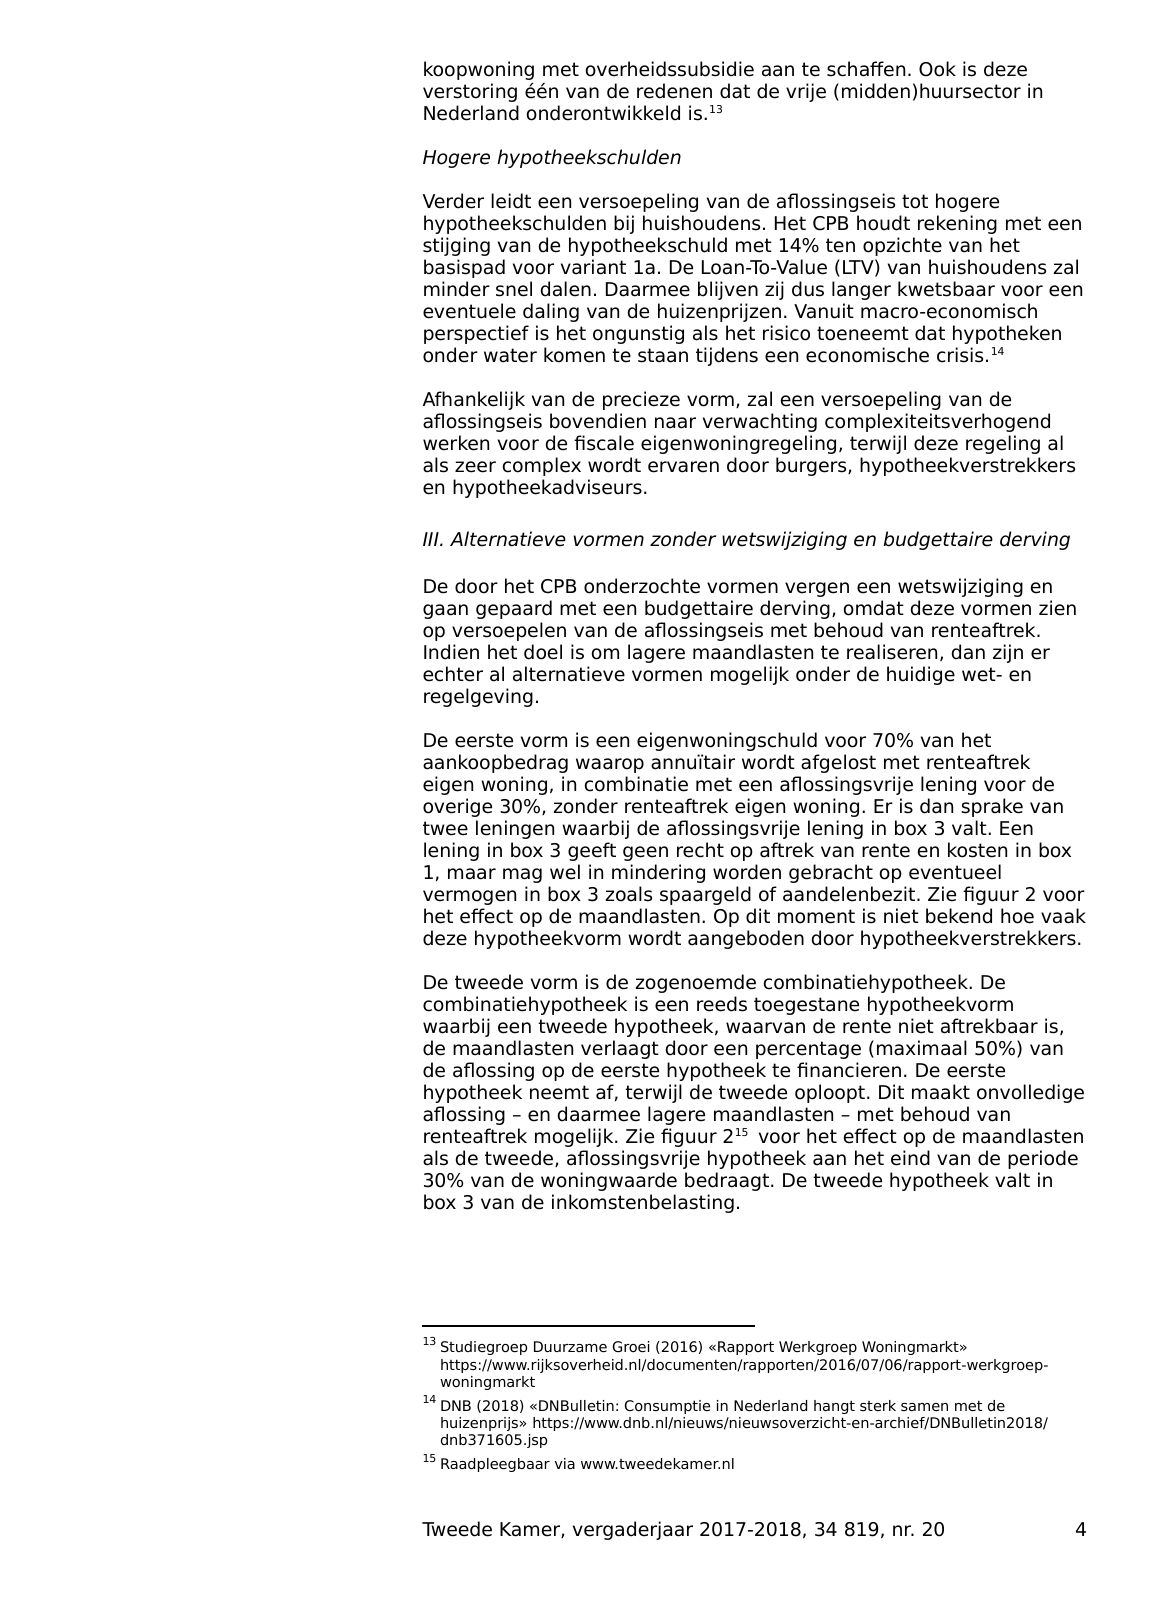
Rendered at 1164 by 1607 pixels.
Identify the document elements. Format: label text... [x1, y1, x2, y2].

text DNB (2018) «DNBulletin: Consumptie in Nederland hangt sterk samen met de huizenprijs» https://www.dnb.nl/nieuws/nieuwsoverzicht-en-archief/DNBulletin2018/dnb371605.jsp [422, 1393, 1087, 1449]
text Afhankelijk van de precieze vorm, zal een versoepeling van de aflossingseis bovendien naar verwachting complexiteitsverhogend werken voor de fiscale eigenwoningregeling, terwijl deze regeling al als zeer complex wordt ervaren door burgers, hypotheekverstrekkers en hypotheekadviseurs. [422, 389, 1087, 499]
text Verder leidt een versoepeling van de aflossingseis tot hogere hypotheekschulden bij huishoudens. Het CPB houdt rekening met een stijging van de hypotheekschuld met 14% ten opzichte van het basispad voor variant 1a. De Loan-To-Value (LTV) van huishoudens zal minder snel dalen. Daarmee blijven zij dus langer kwetsbaar voor een eventuele daling van de huizenprijzen. Vanuit macro-economisch perspectief is het ongunstig als het risico toeneemt dat hypotheken onder water komen te staan tijdens een economische crisis. [422, 191, 1087, 367]
text De door het CPB onderzochte vormen vergen een wetswijziging en gaan gepaard met een budgettaire derving, omdat deze vormen zien op versoepelen van de aflossingseis met behoud van renteaftrek. Indien het doel is om lagere maandlasten te realiseren, dan zijn er echter al alternatieve vormen mogelijk onder de huidige wet- en regelgeving. [422, 576, 1087, 708]
text Studiegroep Duurzame Groei (2016) «Rapport Werkgroep Woningmarkt» https://www.rijksoverheid.nl/documenten/rapporten/2016/07/06/rapport-werkgroep-woningmarkt [422, 1335, 1087, 1391]
text De tweede vorm is de zogenoemde combinatiehypotheek. De combinatiehypotheek is een reeds toegestane hypotheekvorm waarbij een tweede hypotheek, waarvan de rente niet aftrekbaar is, de maandlasten verlaagt door een percentage (maximaal 50%) van de aflossing op de eerste hypotheek te financieren. De eerste hypotheek neemt af, terwijl de tweede oploopt. Dit maakt onvolledige aflossing – en daarmee lagere maandlasten – met behoud van renteaftrek mogelijk. Zie figuur 2 voor het effect op de maandlasten als de tweede, aflossingsvrije hypotheek aan het eind van de periode 30% van de woningwaarde bedraagt. De tweede hypotheek valt in box 3 van de inkomstenbelasting. [422, 972, 1087, 1214]
subtitle Hogere hypotheekschulden [422, 147, 1087, 169]
text De eerste vorm is een eigenwoningschuld voor 70% van het aankoopbedrag waarop annuïtair wordt afgelost met renteaftrek eigen woning, in combinatie met een aflossingsvrije lening voor de overige 30%, zonder renteaftrek eigen woning. Er is dan sprake van twee leningen waarbij de aflossingsvrije lening in box 3 valt. Een lening in box 3 geeft geen recht op aftrek van rente en kosten in box 1, maar mag wel in mindering worden gebracht op eventueel vermogen in box 3 zoals spaargeld of aandelenbezit. Zie figuur 2 voor het effect op de maandlasten. Op dit moment is niet bekend hoe vaak deze hypotheekvorm wordt aangeboden door hypotheekverstrekkers. [422, 730, 1087, 950]
text Raadpleegbaar via www.tweedekamer.nl [422, 1452, 1087, 1474]
text koopwoning met overheidssubsidie aan te schaffen. Ook is deze verstoring één van de redenen dat de vrije (midden)huursector in Nederland onderontwikkeld is. [422, 59, 1087, 125]
subtitle III. Alternatieve vormen zonder wetswijziging en budgettaire derving [422, 529, 1087, 551]
